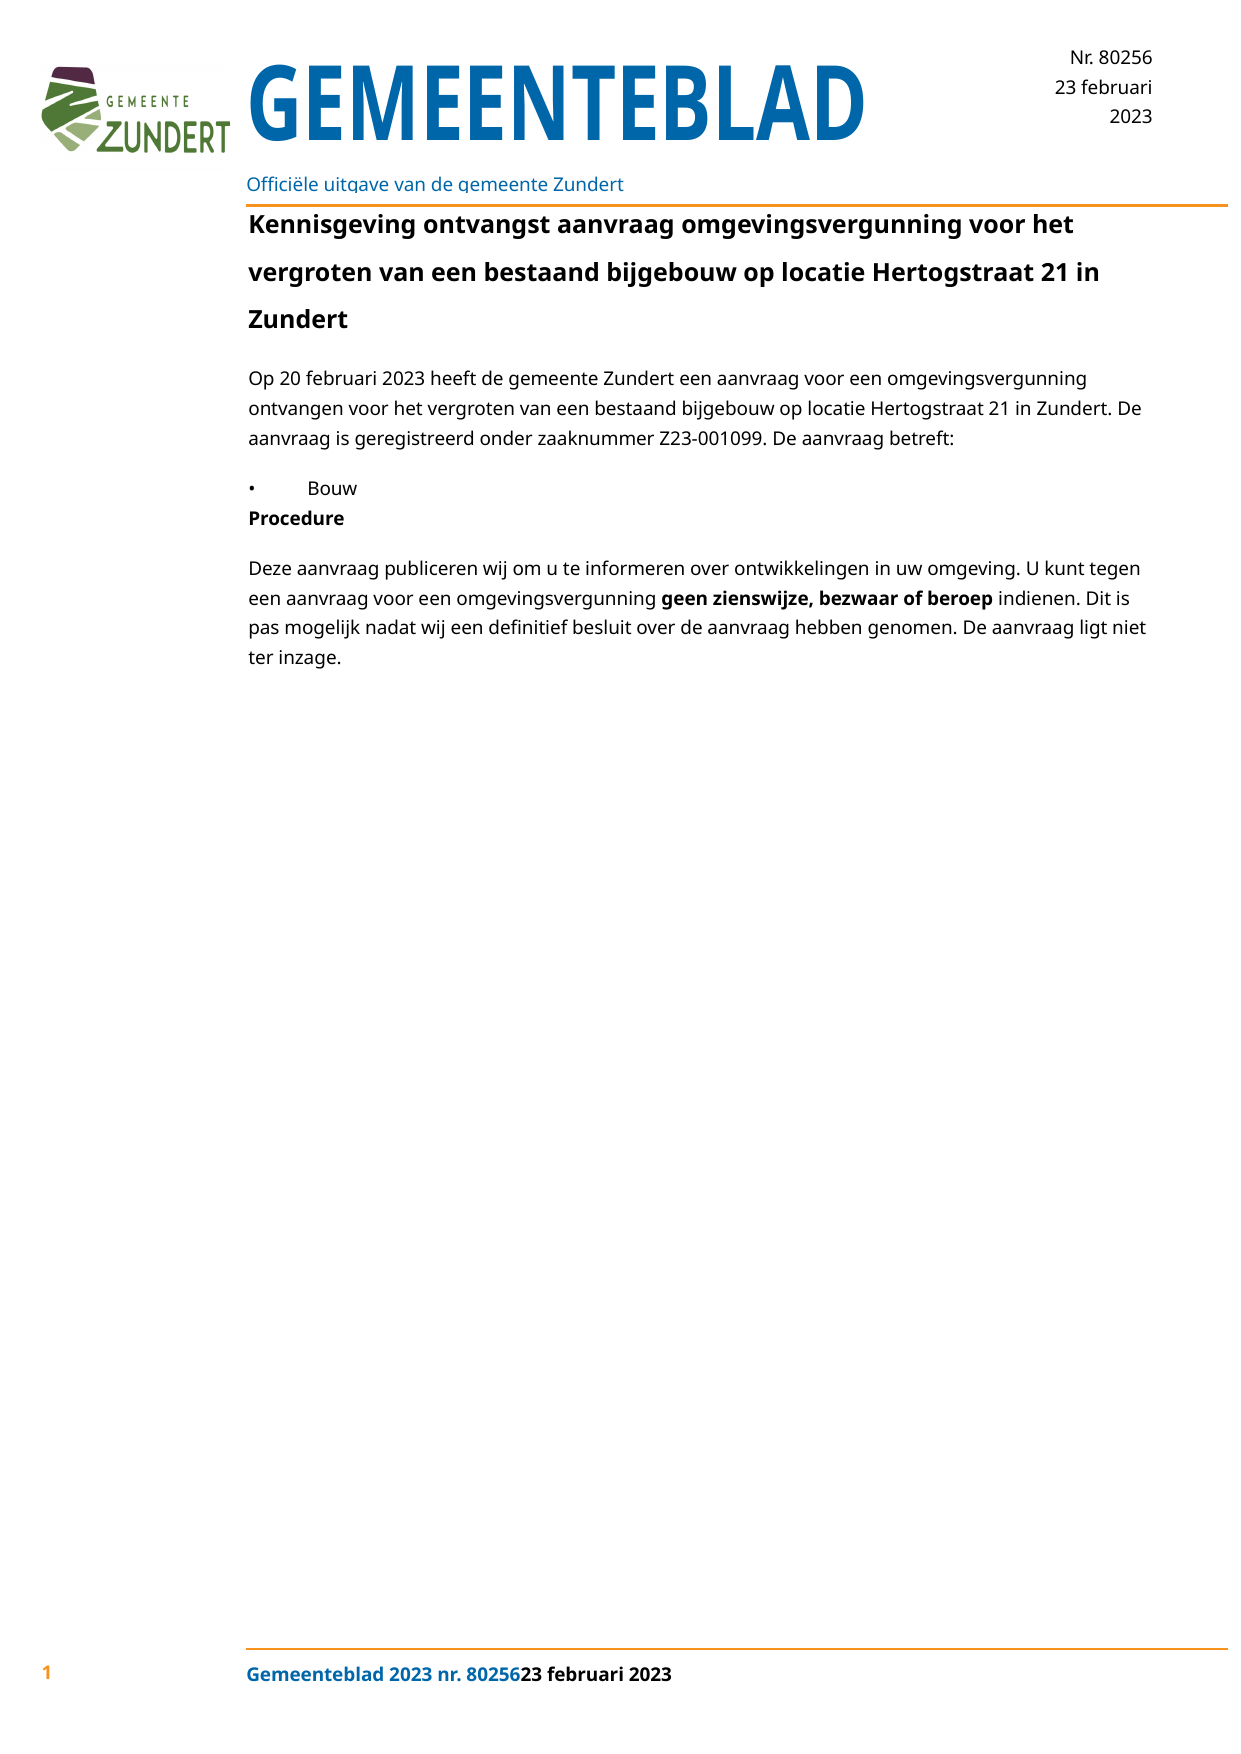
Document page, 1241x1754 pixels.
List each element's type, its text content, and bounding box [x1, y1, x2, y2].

text Op 20 februari 2023 heeft de gemeente Zundert een aanvraag voor een omgevingsvergunning ontvangen voor het vergroten van een bestaand bijgebouw op locatie Hertogstraat 21 in Zundert. De aanvraag is geregistreerd onder zaaknummer Z23-001099. De aanvraag betreft: [248, 366, 1152, 450]
text Kennisgeving ontvangst aanvraag omgevingsvergunning voor het vergroten van een bestaand bijgebouw op locatie Hertogstraat 21 in Zundert [248, 207, 1152, 336]
list Bouw [248, 475, 1152, 501]
picture [41, 47, 231, 172]
text Deze aanvraag publiceren wij om u te informeren over ontwikkelingen in uw omgeving. U kunt tegen een aanvraag voor een omgevingsvergunning geen zienswijze, bezwaar of beroep indienen. Dit is pas mogelijk nadat wij een definitief besluit over de aanvraag hebben genomen. De aanvraag ligt niet ter inzage. [248, 555, 1152, 669]
text Procedure [248, 505, 1152, 530]
